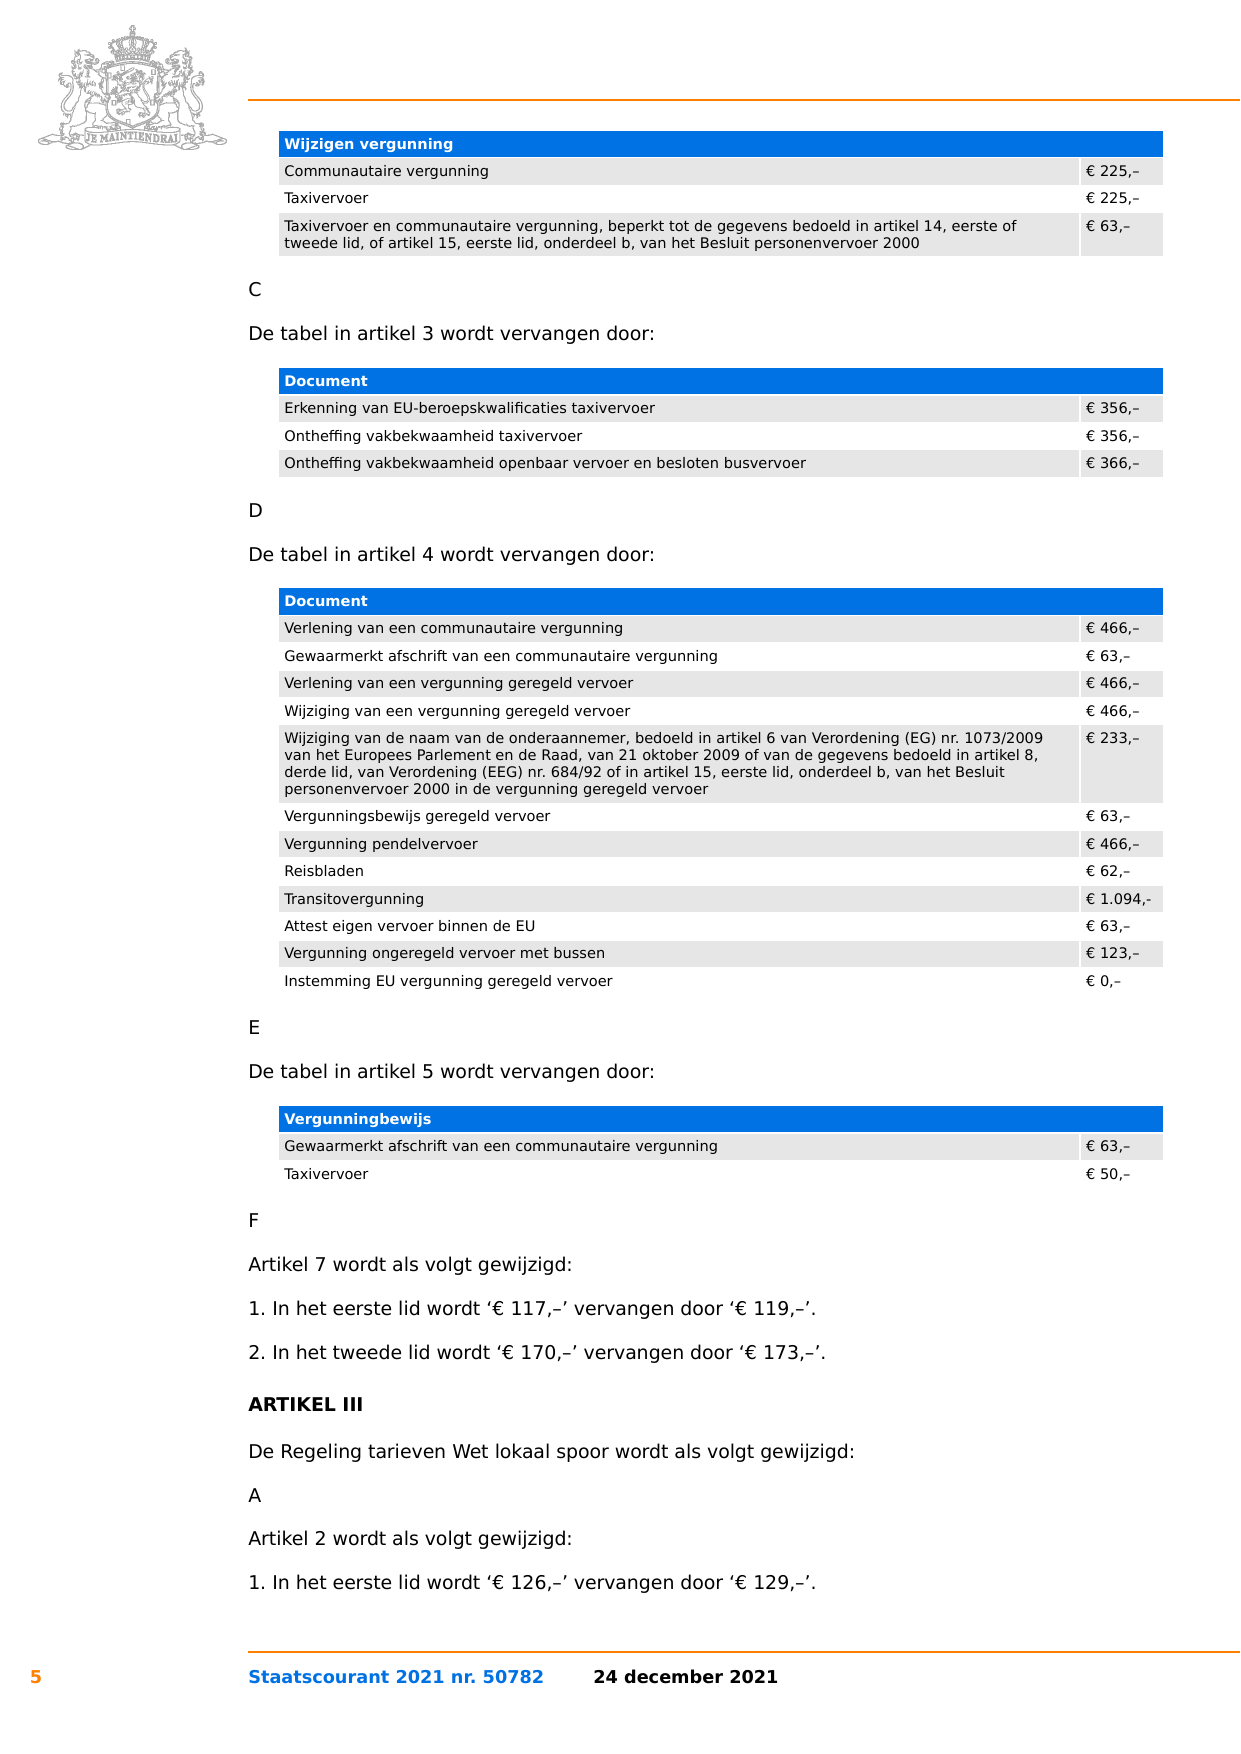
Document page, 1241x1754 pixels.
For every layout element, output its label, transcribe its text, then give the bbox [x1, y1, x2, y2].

text A [248, 1484, 1163, 1506]
table_cell Ontheffing vakbekwaamheid openbaar vervoer en besloten busvervoer [279, 450, 1079, 477]
table_cell Taxivervoer [279, 186, 1079, 212]
text De Regeling tarieven Wet lokaal spoor wordt als volgt gewijzigd: [248, 1441, 1163, 1463]
table_cell Verlening van een communautaire vergunning [279, 616, 1079, 642]
table_cell € 63,– [1081, 1134, 1163, 1160]
table_cell € 466,– [1081, 671, 1163, 697]
table_cell Wijziging van een vergunning geregeld vervoer [279, 698, 1079, 724]
table_cell Vergunningsbewijs geregeld vervoer [279, 804, 1079, 830]
table_header Document [279, 588, 1163, 615]
table_cell € 356,– [1081, 423, 1163, 449]
table_cell € 63,– [1081, 643, 1163, 669]
table_cell € 366,– [1081, 450, 1163, 477]
table_cell € 233,– [1081, 725, 1163, 803]
table_header Wijzigen vergunning [279, 131, 1163, 157]
table_cell Verlening van een vergunning geregeld vervoer [279, 671, 1079, 697]
table_cell € 466,– [1081, 831, 1163, 857]
text C [248, 279, 1163, 301]
text E [248, 1017, 1163, 1039]
table_cell Gewaarmerkt afschrift van een communautaire vergunning [279, 643, 1079, 669]
table_cell € 225,– [1081, 186, 1163, 212]
table_cell € 356,– [1081, 396, 1163, 422]
text 1. In het eerste lid wordt ‘€ 117,–’ vervangen door ‘€ 119,–’. [248, 1298, 1163, 1320]
table_cell € 63,– [1081, 804, 1163, 830]
table_cell Transitovergunning [279, 886, 1079, 912]
table_cell Ontheffing vakbekwaamheid taxivervoer [279, 423, 1079, 449]
table_cell € 63,– [1081, 213, 1163, 256]
table_cell € 123,– [1081, 941, 1163, 967]
table_cell Vergunning pendelvervoer [279, 831, 1079, 857]
text 2. In het tweede lid wordt ‘€ 170,–’ vervangen door ‘€ 173,–’. [248, 1342, 1163, 1364]
table_cell € 225,– [1081, 158, 1163, 185]
table_cell Wijziging van de naam van de onderaannemer, bedoeld in artikel 6 van Verordening (EG) nr. 1073/2009 van het Europees Parlement en de Raad, van 21 oktober 2009 of van de gegevens bedoeld in artikel 8, derde lid, van Verordening (EEG) nr. 684/92 of in artikel 15, eerste lid, onderdeel b, van het Besluit personenvervoer 2000 in de vergunning geregeld vervoer [279, 725, 1079, 803]
text Artikel 2 wordt als volgt gewijzigd: [248, 1528, 1163, 1550]
text De tabel in artikel 5 wordt vervangen door: [248, 1061, 1163, 1083]
table_cell Taxivervoer [279, 1161, 1079, 1187]
text De tabel in artikel 3 wordt vervangen door: [248, 323, 1163, 345]
table_cell € 466,– [1081, 616, 1163, 642]
table_cell Communautaire vergunning [279, 158, 1079, 185]
text Artikel 7 wordt als volgt gewijzigd: [248, 1254, 1163, 1276]
text D [248, 499, 1163, 522]
table_cell Erkenning van EU-beroepskwalificaties taxivervoer [279, 396, 1079, 422]
table_cell Gewaarmerkt afschrift van een communautaire vergunning [279, 1134, 1079, 1160]
table_cell Reisbladen [279, 859, 1079, 885]
table_cell Vergunning ongeregeld vervoer met bussen [279, 941, 1079, 967]
text 1. In het eerste lid wordt ‘€ 126,–’ vervangen door ‘€ 129,–’. [248, 1572, 1163, 1594]
table_cell € 62,– [1081, 859, 1163, 885]
table_cell Taxivervoer en communautaire vergunning, beperkt tot de gegevens bedoeld in artikel 14, eerste of tweede lid, of artikel 15, eerste lid, onderdeel b, van het Besluit personenvervoer 2000 [279, 213, 1079, 256]
table_cell € 466,– [1081, 698, 1163, 724]
table_cell € 1.094,- [1081, 886, 1163, 912]
table_cell Instemming EU vergunning geregeld vervoer [279, 968, 1079, 994]
subtitle ARTIKEL III [248, 1394, 1163, 1416]
picture [38, 25, 227, 150]
table_cell € 50,– [1081, 1161, 1163, 1187]
text F [248, 1210, 1163, 1232]
text De tabel in artikel 4 wordt vervangen door: [248, 543, 1163, 565]
table_cell € 63,– [1081, 913, 1163, 939]
table_header Vergunningbewijs [279, 1106, 1163, 1132]
table_header Document [279, 368, 1163, 394]
table_cell € 0,– [1081, 968, 1163, 994]
table_cell Attest eigen vervoer binnen de EU [279, 913, 1079, 939]
